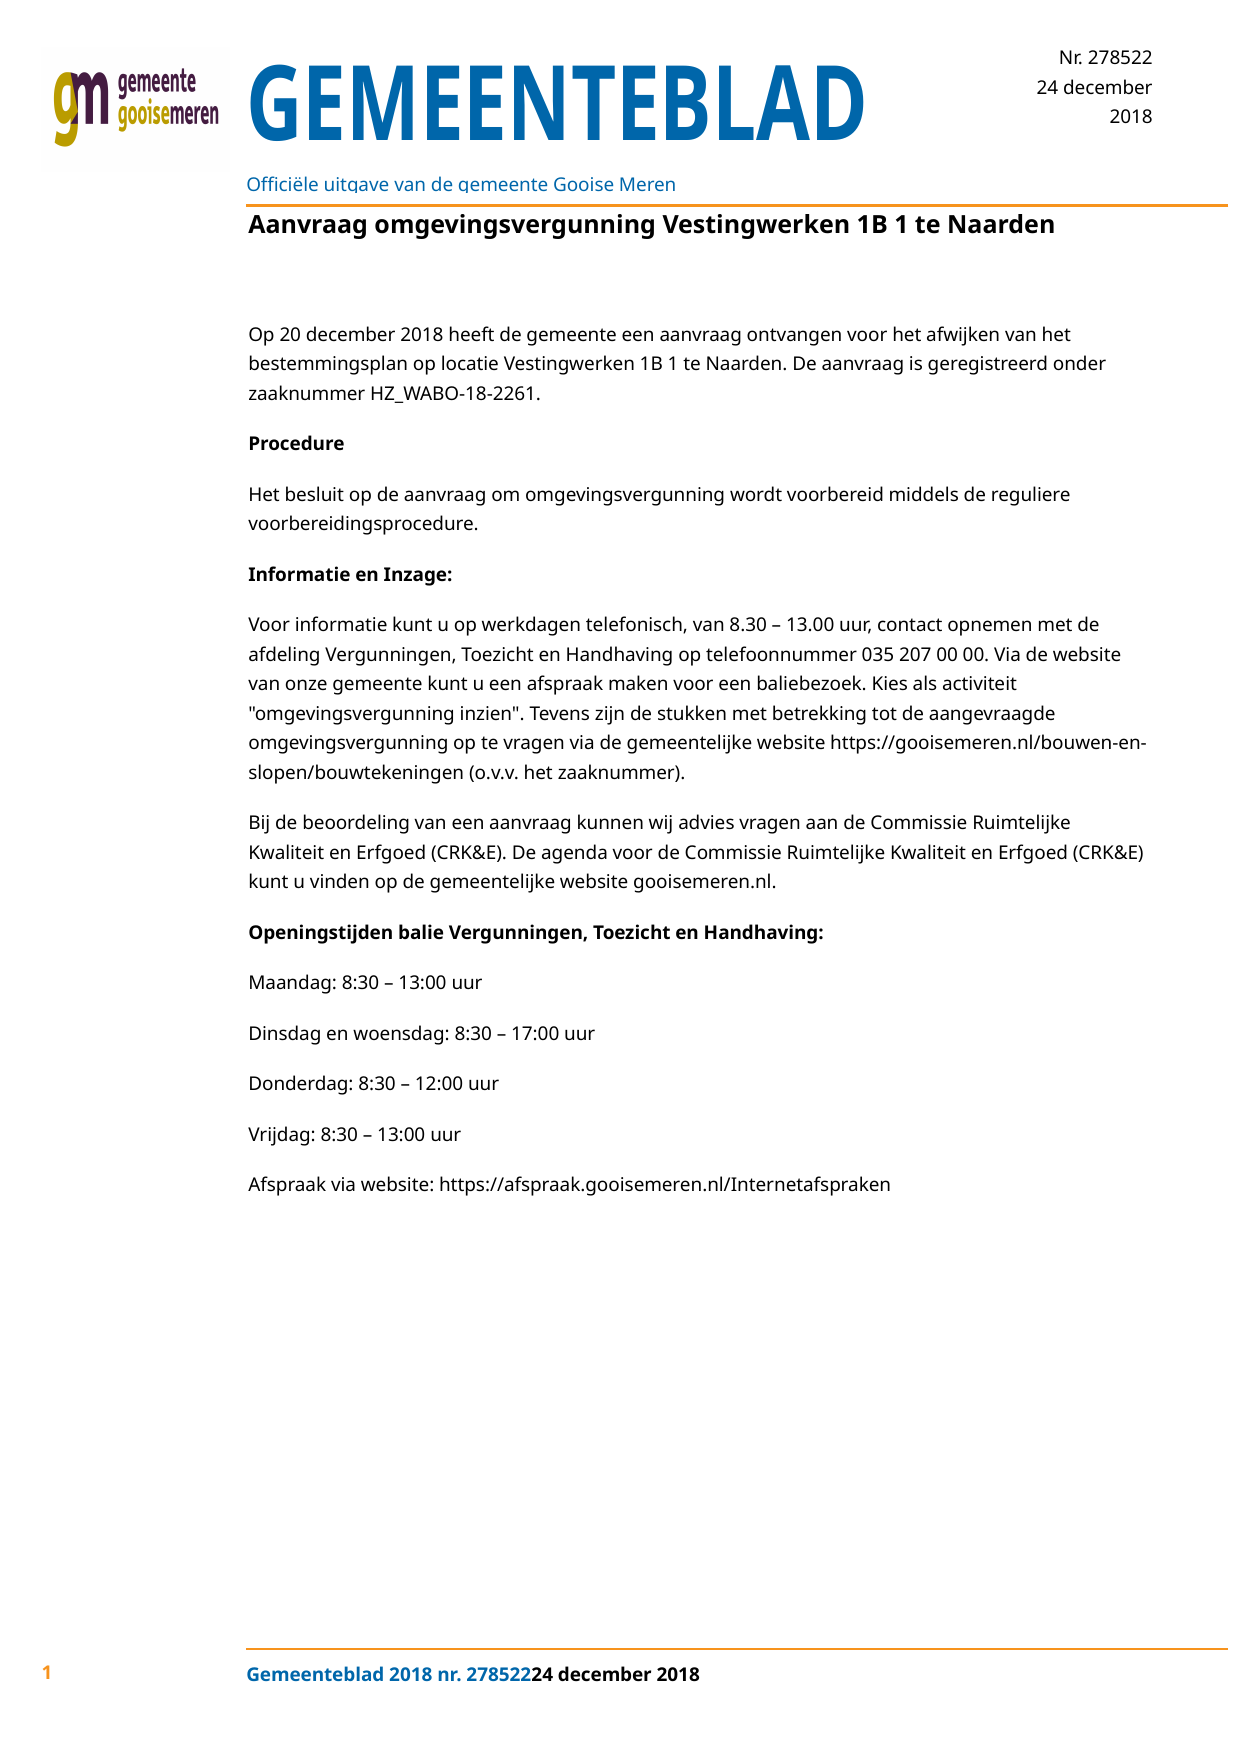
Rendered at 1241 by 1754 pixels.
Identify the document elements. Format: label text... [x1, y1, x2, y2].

text Het besluit op de aanvraag om omgevingsvergunning wordt voorbereid middels de reguliere voorbereidingsprocedure. [248, 481, 1152, 536]
picture [41, 47, 231, 172]
text Openingstijden balie Vergunningen, Toezicht en Handhaving: [248, 919, 1152, 945]
text Afspraak via website: https://afspraak.gooisemeren.nl/Internetafspraken [248, 1171, 1152, 1197]
text Bij de beoordeling van een aanvraag kunnen wij advies vragen aan de Commissie Ruimtelijke Kwaliteit en Erfgoed (CRK&E). De agenda voor de Commissie Ruimtelijke Kwaliteit en Erfgoed (CRK&E) kunt u vinden op de gemeentelijke website gooisemeren.nl. [248, 809, 1152, 894]
text Aanvraag omgevingsvergunning Vestingwerken 1B 1 te Naarden [248, 207, 1152, 241]
text Informatie en Inzage: [248, 561, 1152, 586]
text Dinsdag en woensdag: 8:30 – 17:00 uur [248, 1020, 1152, 1046]
text Op 20 december 2018 heeft de gemeente een aanvraag ontvangen voor het afwijken van het bestemmingsplan op locatie Vestingwerken 1B 1 te Naarden. De aanvraag is geregistreerd onder zaaknummer HZ_WABO-18-2261. [248, 321, 1152, 406]
text Donderdag: 8:30 – 12:00 uur [248, 1070, 1152, 1096]
text Maandag: 8:30 – 13:00 uur [248, 969, 1152, 995]
text Procedure [248, 430, 1152, 456]
text Voor informatie kunt u op werkdagen telefonisch, van 8.30 – 13.00 uur, contact opnemen met de afdeling Vergunningen, Toezicht en Handhaving op telefoonnummer 035 207 00 00. Via de website van onze gemeente kunt u een afspraak maken voor een baliebezoek. Kies als activiteit "omgevingsvergunning inzien". Tevens zijn de stukken met betrekking tot de aangevraagde omgevingsvergunning op te vragen via de gemeentelijke website https://gooisemeren.nl/bouwen-en-slopen/bouwtekeningen (o.v.v. het zaaknummer). [248, 611, 1152, 785]
text Vrijdag: 8:30 – 13:00 uur [248, 1121, 1152, 1146]
